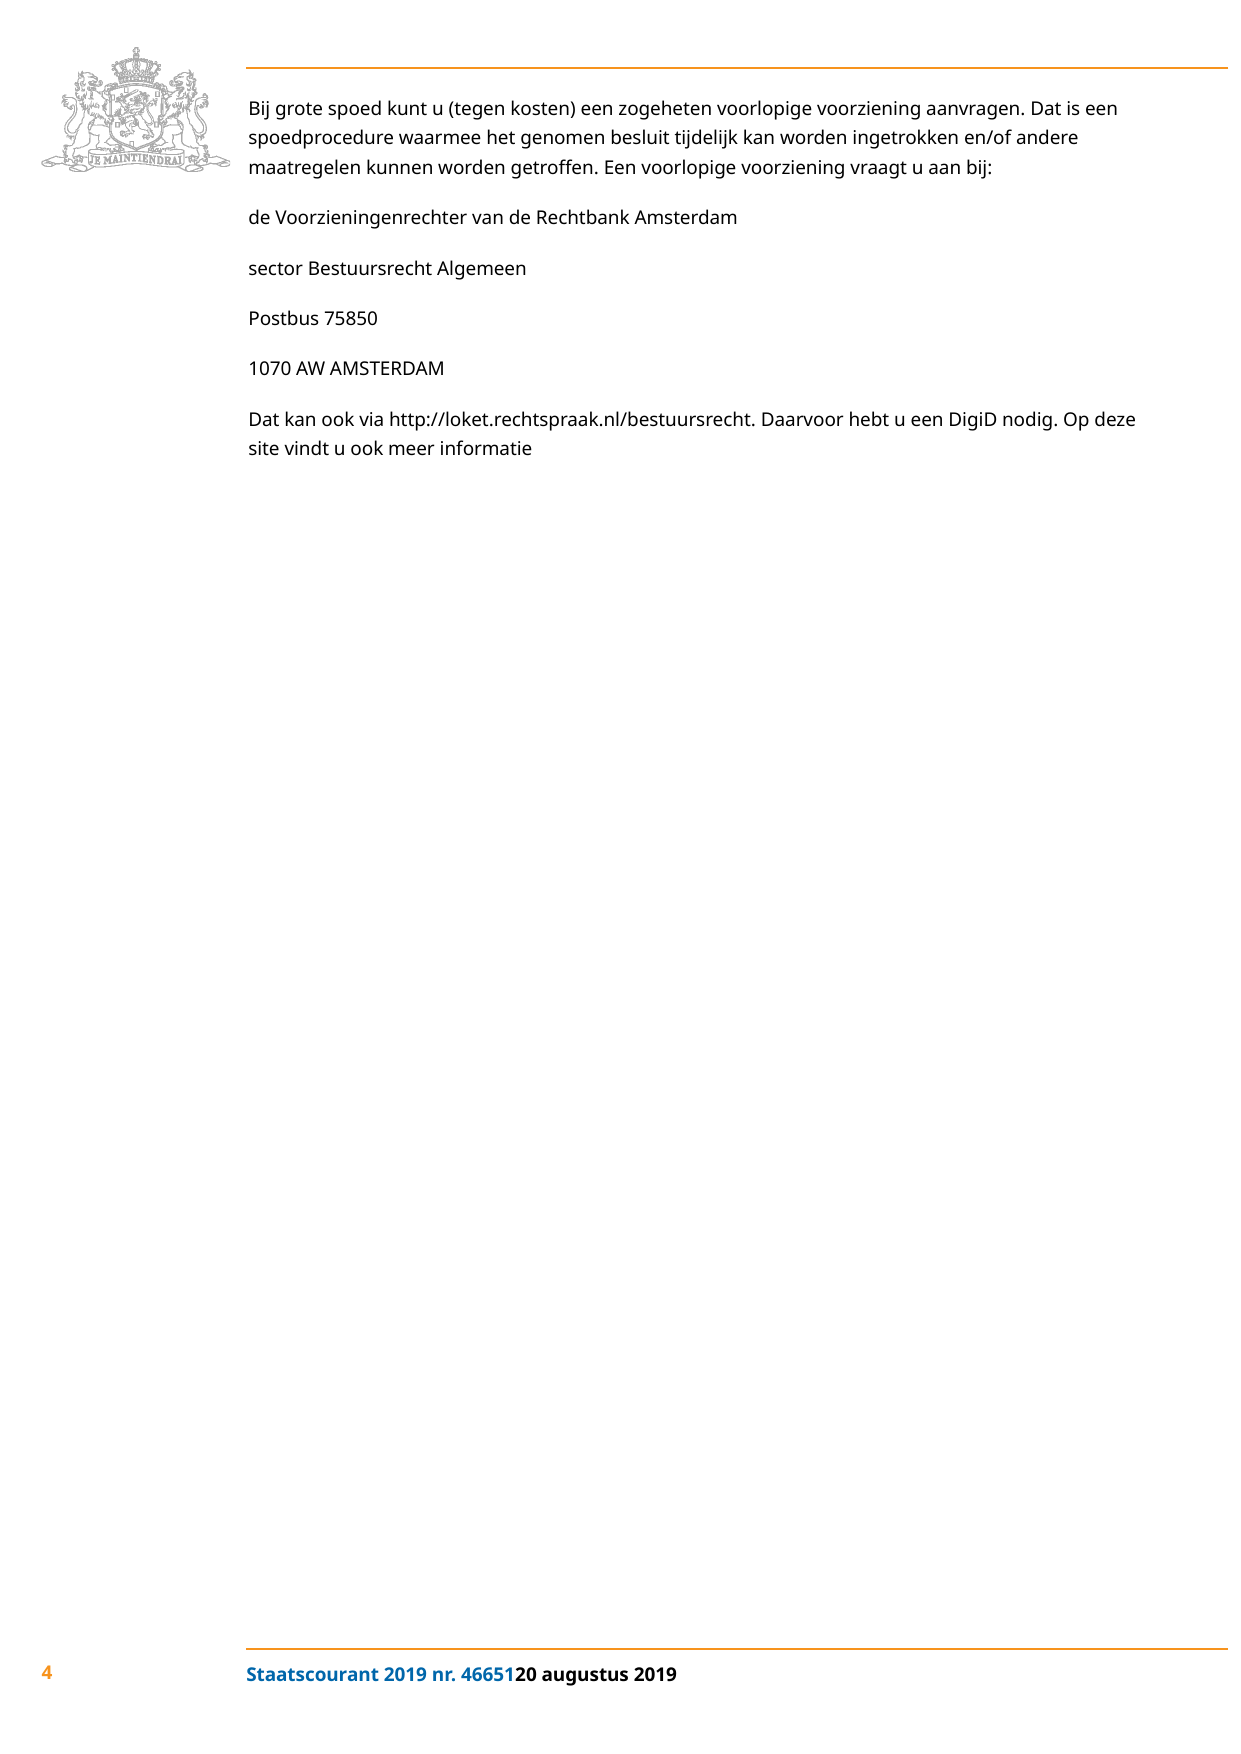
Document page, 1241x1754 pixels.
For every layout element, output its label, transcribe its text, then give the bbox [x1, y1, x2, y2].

text Bij grote spoed kunt u (tegen kosten) een zogeheten voorlopige voorziening aanvragen. Dat is een spoedprocedure waarmee het genomen besluit tijdelijk kan worden ingetrokken en/of andere maatregelen kunnen worden getroffen. Een voorlopige voorziening vraagt u aan bij: [248, 95, 1152, 180]
picture [41, 47, 231, 172]
text 1070 AW AMSTERDAM [248, 356, 1152, 381]
text sector Bestuursrecht Algemeen [248, 255, 1152, 281]
text Postbus 75850 [248, 305, 1152, 331]
text de Voorzieningenrechter van de Rechtbank Amsterdam [248, 204, 1152, 230]
text Dat kan ook via http://loket.rechtspraak.nl/bestuursrecht. Daarvoor hebt u een DigiD nodig. Op deze site vindt u ook meer informatie [248, 406, 1152, 461]
